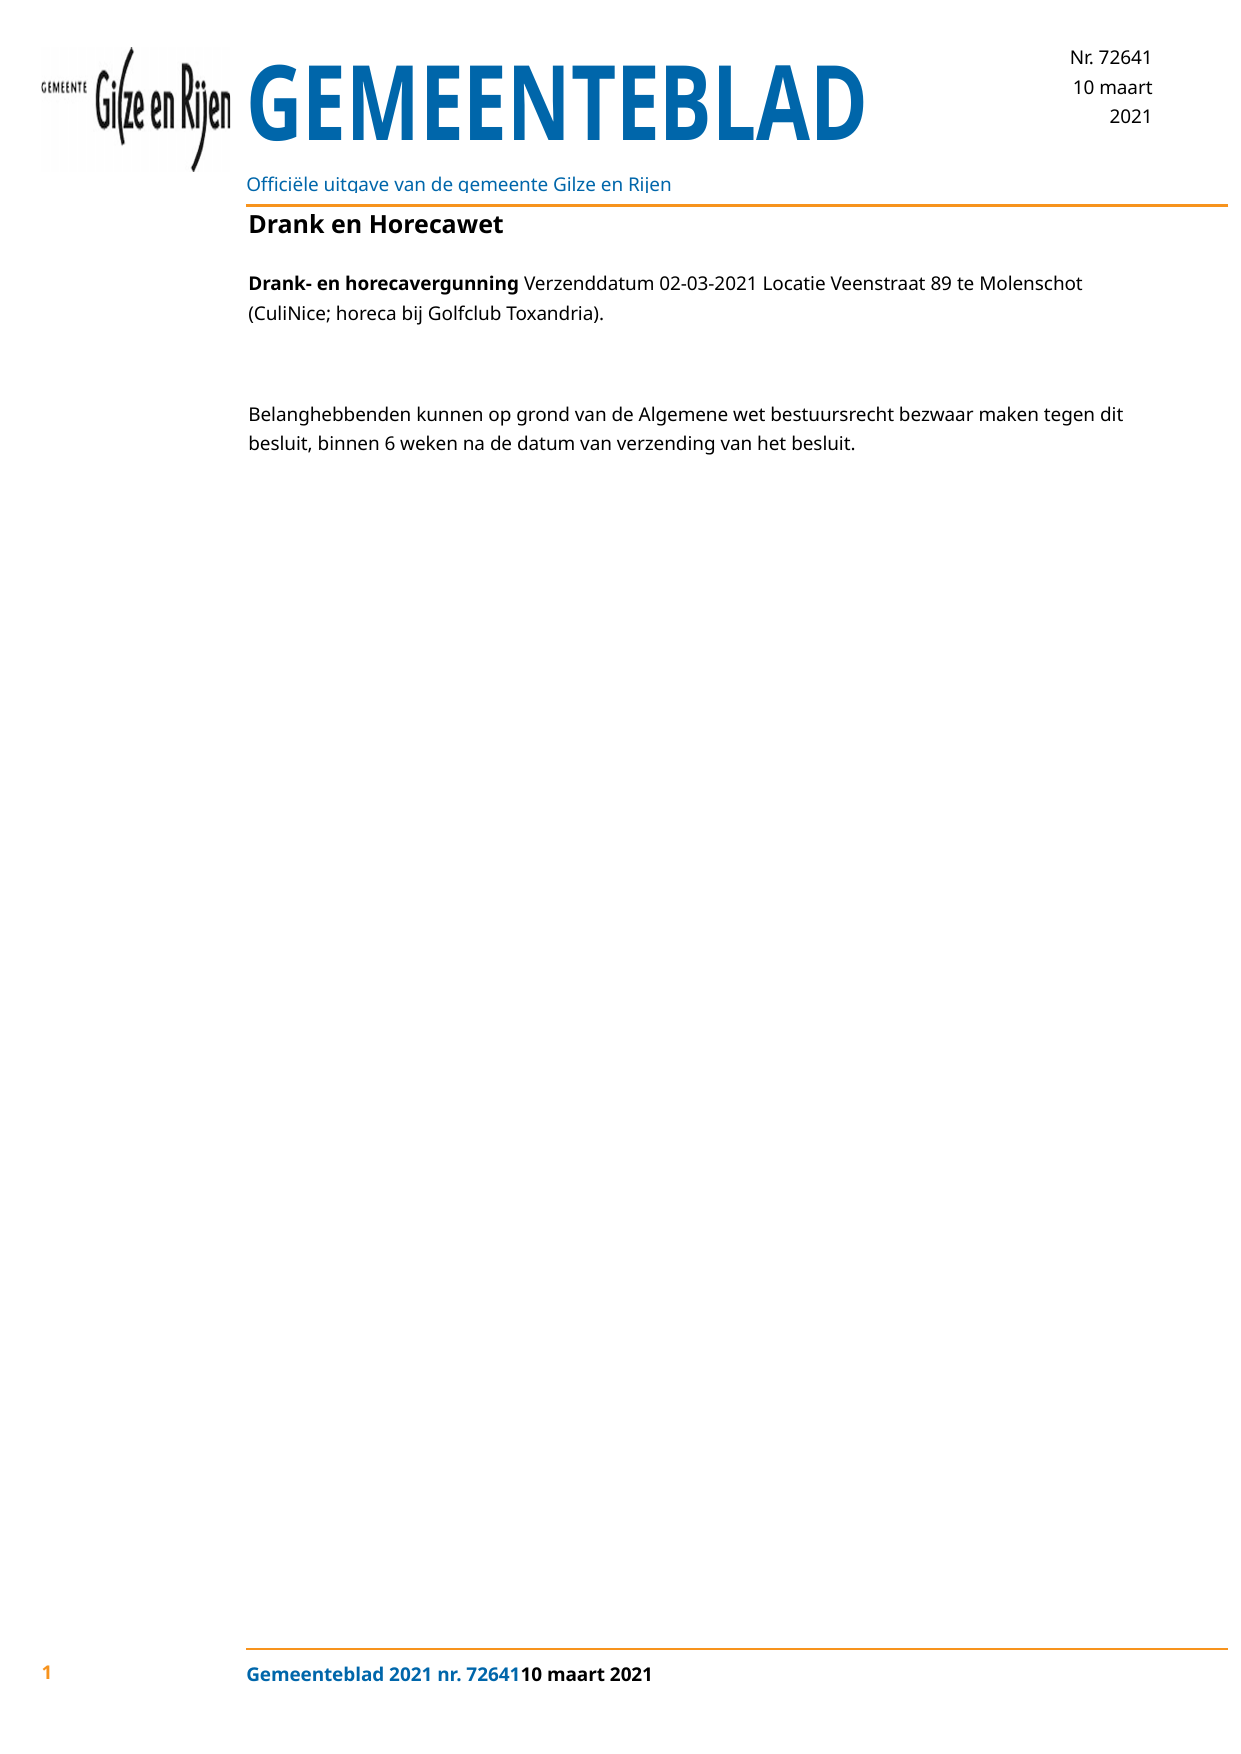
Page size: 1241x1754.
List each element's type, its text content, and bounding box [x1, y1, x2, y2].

text Drank- en horecavergunning Verzenddatum 02-03-2021 Locatie Veenstraat 89 te Molenschot (CuliNice; horeca bij Golfclub Toxandria). [248, 270, 1152, 326]
picture [41, 47, 231, 172]
text Drank en Horecawet [248, 207, 1152, 241]
text Belanghebbenden kunnen op grond van de Algemene wet bestuursrecht bezwaar maken tegen dit besluit, binnen 6 weken na de datum van verzending van het besluit. [248, 401, 1152, 456]
